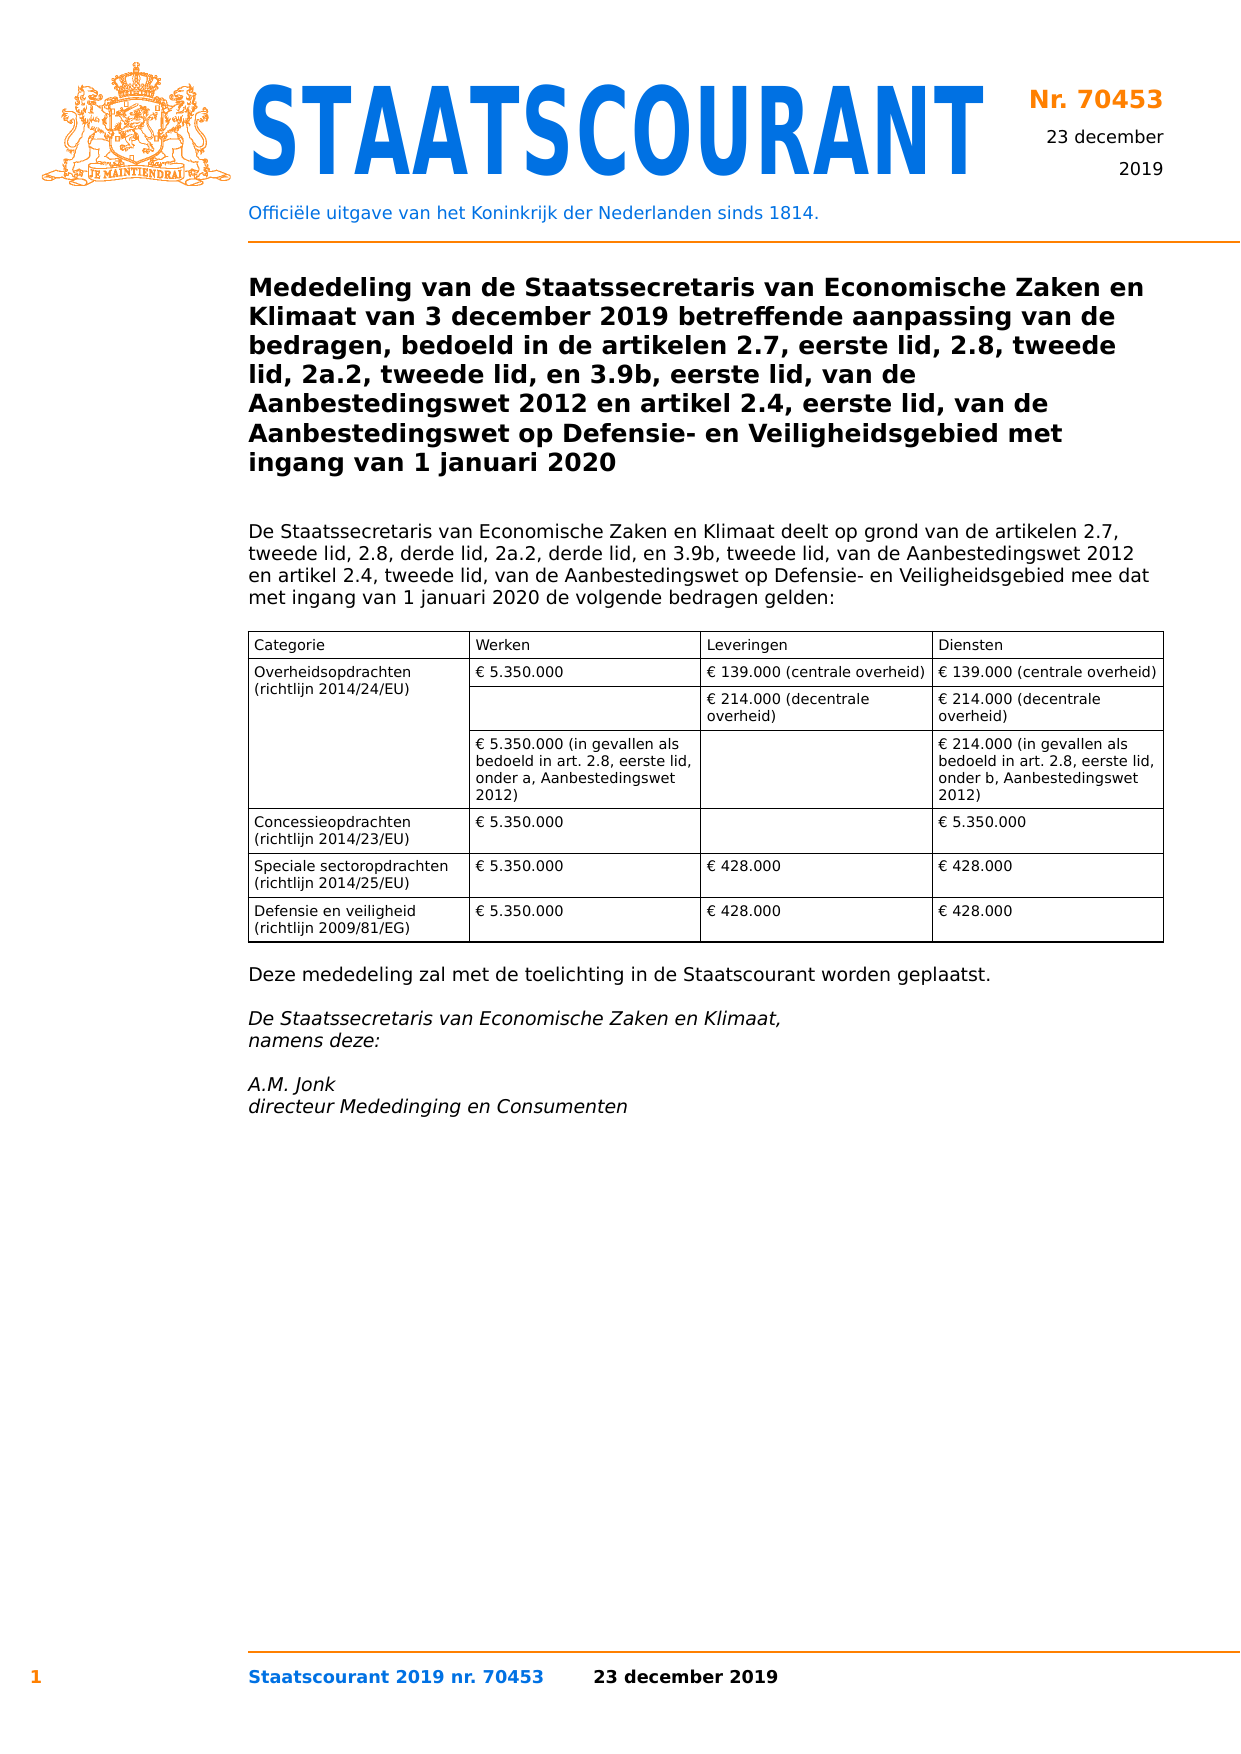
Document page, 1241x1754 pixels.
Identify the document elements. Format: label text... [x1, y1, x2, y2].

table_header Categorie [249, 632, 469, 658]
table_cell [701, 809, 932, 853]
table_cell 23 december [998, 121, 1240, 153]
table_cell Officiële uitgave van het Koninkrijk der Nederlanden sinds 1814. [248, 203, 1240, 241]
table_cell € 5.350.000 [470, 809, 700, 853]
table_header Nr. 70453 [998, 62, 1240, 121]
table_header [25, 62, 248, 241]
text De Staatssecretaris van Economische Zaken en Klimaat, namens deze: A.M. Jonk directeur Mededinging en Consumenten [248, 1008, 1163, 1118]
table_header STAATSCOURANT [248, 62, 998, 203]
table_cell Concessieopdrachten (richtlijn 2014/23/EU) [249, 809, 469, 853]
table_cell € 139.000 (centrale overheid) [933, 659, 1163, 686]
table_cell € 214.000 (decentrale overheid) [701, 687, 932, 730]
subtitle Mededeling van de Staatssecretaris van Economische Zaken en Klimaat van 3 december 2019 betreffende aanpassing van de bedragen, bedoeld in de artikelen 2.7, eerste lid, 2.8, tweede lid, 2a.2, tweede lid, en 3.9b, eerste lid, van de Aanbestedingswet 2012 en artikel 2.4, eerste lid, van de Aanbestedingswet op Defensie- en Veiligheidsgebied met ingang van 1 januari 2020 [248, 273, 1163, 477]
text Deze mededeling zal met de toelichting in de Staatscourant worden geplaatst. [248, 964, 1163, 986]
table_cell € 5.350.000 [470, 898, 700, 941]
table_cell € 139.000 (centrale overheid) [701, 659, 932, 686]
table_header Leveringen [701, 632, 932, 658]
table_header Werken [470, 632, 700, 658]
table_header Diensten [933, 632, 1163, 658]
table_cell € 428.000 [701, 854, 932, 897]
table_cell 2019 [998, 153, 1240, 203]
table_cell [470, 687, 700, 730]
table_cell € 5.350.000 (in gevallen als bedoeld in art. 2.8, eerste lid, onder a, Aanbestedingswet 2012) [470, 731, 700, 808]
table_cell € 428.000 [701, 898, 932, 941]
table_cell € 5.350.000 [933, 809, 1163, 853]
table_cell Overheidsopdrachten (richtlijn 2014/24/EU) [249, 659, 469, 808]
text De Staatssecretaris van Economische Zaken en Klimaat deelt op grond van de artikelen 2.7, tweede lid, 2.8, derde lid, 2a.2, derde lid, en 3.9b, tweede lid, van de Aanbestedingswet 2012 en artikel 2.4, tweede lid, van de Aanbestedingswet op Defensie- en Veiligheidsgebied mee dat met ingang van 1 januari 2020 de volgende bedragen gelden: [248, 521, 1163, 609]
table_cell € 428.000 [933, 898, 1163, 941]
table_cell Speciale sectoropdrachten (richtlijn 2014/25/EU) [249, 854, 469, 897]
picture [41, 62, 231, 186]
table_cell € 214.000 (decentrale overheid) [933, 687, 1163, 730]
table_cell Defensie en veiligheid (richtlijn 2009/81/EG) [249, 898, 469, 941]
table_cell [701, 731, 932, 808]
table_cell € 214.000 (in gevallen als bedoeld in art. 2.8, eerste lid, onder b, Aanbestedingswet 2012) [933, 731, 1163, 808]
table_cell € 428.000 [933, 854, 1163, 897]
table_cell € 5.350.000 [470, 854, 700, 897]
table_cell € 5.350.000 [470, 659, 700, 686]
